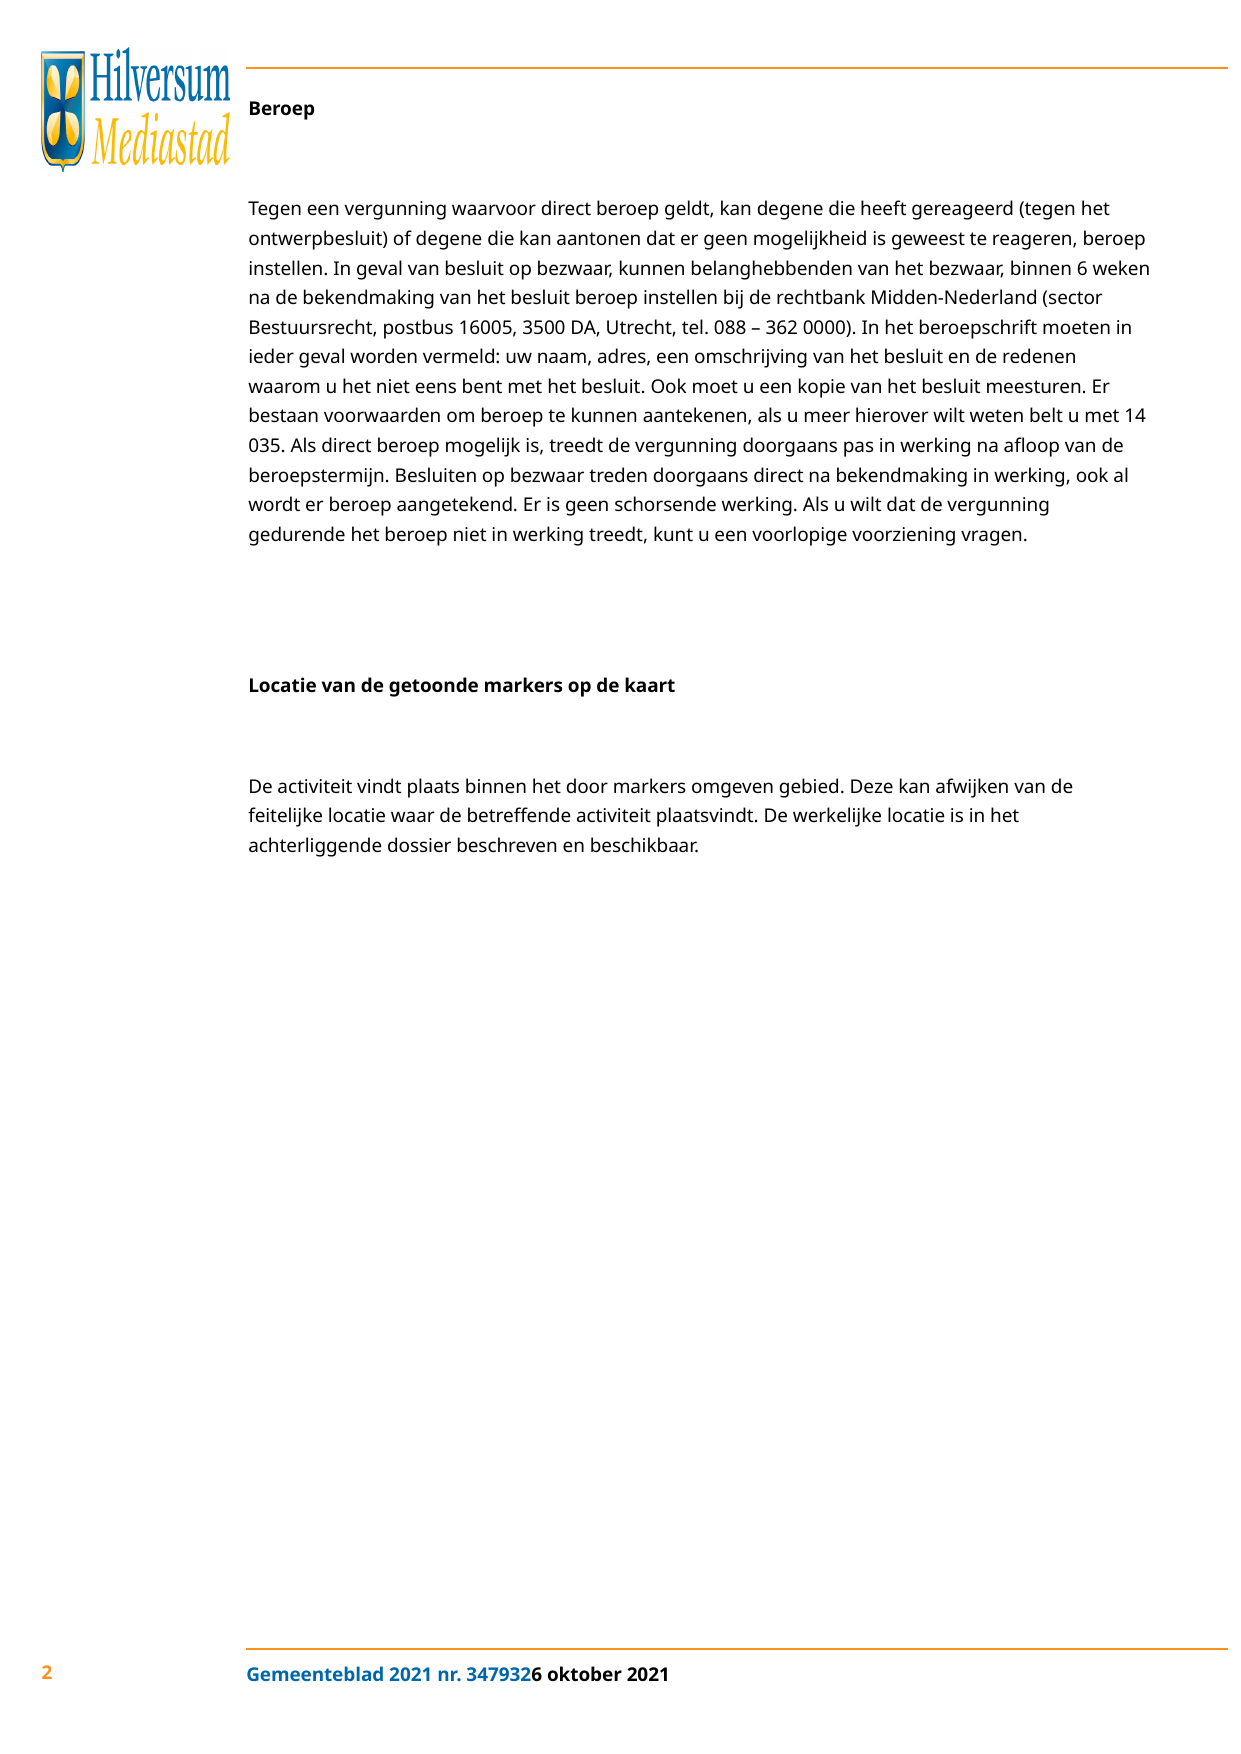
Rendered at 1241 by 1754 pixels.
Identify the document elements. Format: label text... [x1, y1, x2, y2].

text Locatie van de getoonde markers op de kaart [248, 672, 1152, 698]
picture [41, 47, 231, 172]
text Beroep [248, 95, 1152, 121]
text Tegen een vergunning waarvoor direct beroep geldt, kan degene die heeft gereageerd (tegen het ontwerpbesluit) of degene die kan aantonen dat er geen mogelijkheid is geweest te reageren, beroep instellen. In geval van besluit op bezwaar, kunnen belanghebbenden van het bezwaar, binnen 6 weken na de bekendmaking van het besluit beroep instellen bij de rechtbank Midden-Nederland (sector Bestuursrecht, postbus 16005, 3500 DA, Utrecht, tel. 088 – 362 0000). In het beroepschrift moeten in ieder geval worden vermeld: uw naam, adres, een omschrijving van het besluit en de redenen waarom u het niet eens bent met het besluit. Ook moet u een kopie van het besluit meesturen. Er bestaan voorwaarden om beroep te kunnen aantekenen, als u meer hierover wilt weten belt u met 14 035. Als direct beroep mogelijk is, treedt de vergunning doorgaans pas in werking na afloop van de beroepstermijn. Besluiten op bezwaar treden doorgaans direct na bekendmaking in werking, ook al wordt er beroep aangetekend. Er is geen schorsende werking. Als u wilt dat de vergunning gedurende het beroep niet in werking treedt, kunt u een voorlopige voorziening vragen. [248, 196, 1152, 547]
text De activiteit vindt plaats binnen het door markers omgeven gebied. Deze kan afwijken van de feitelijke locatie waar de betreffende activiteit plaatsvindt. De werkelijke locatie is in het achterliggende dossier beschreven en beschikbaar. [248, 773, 1152, 858]
